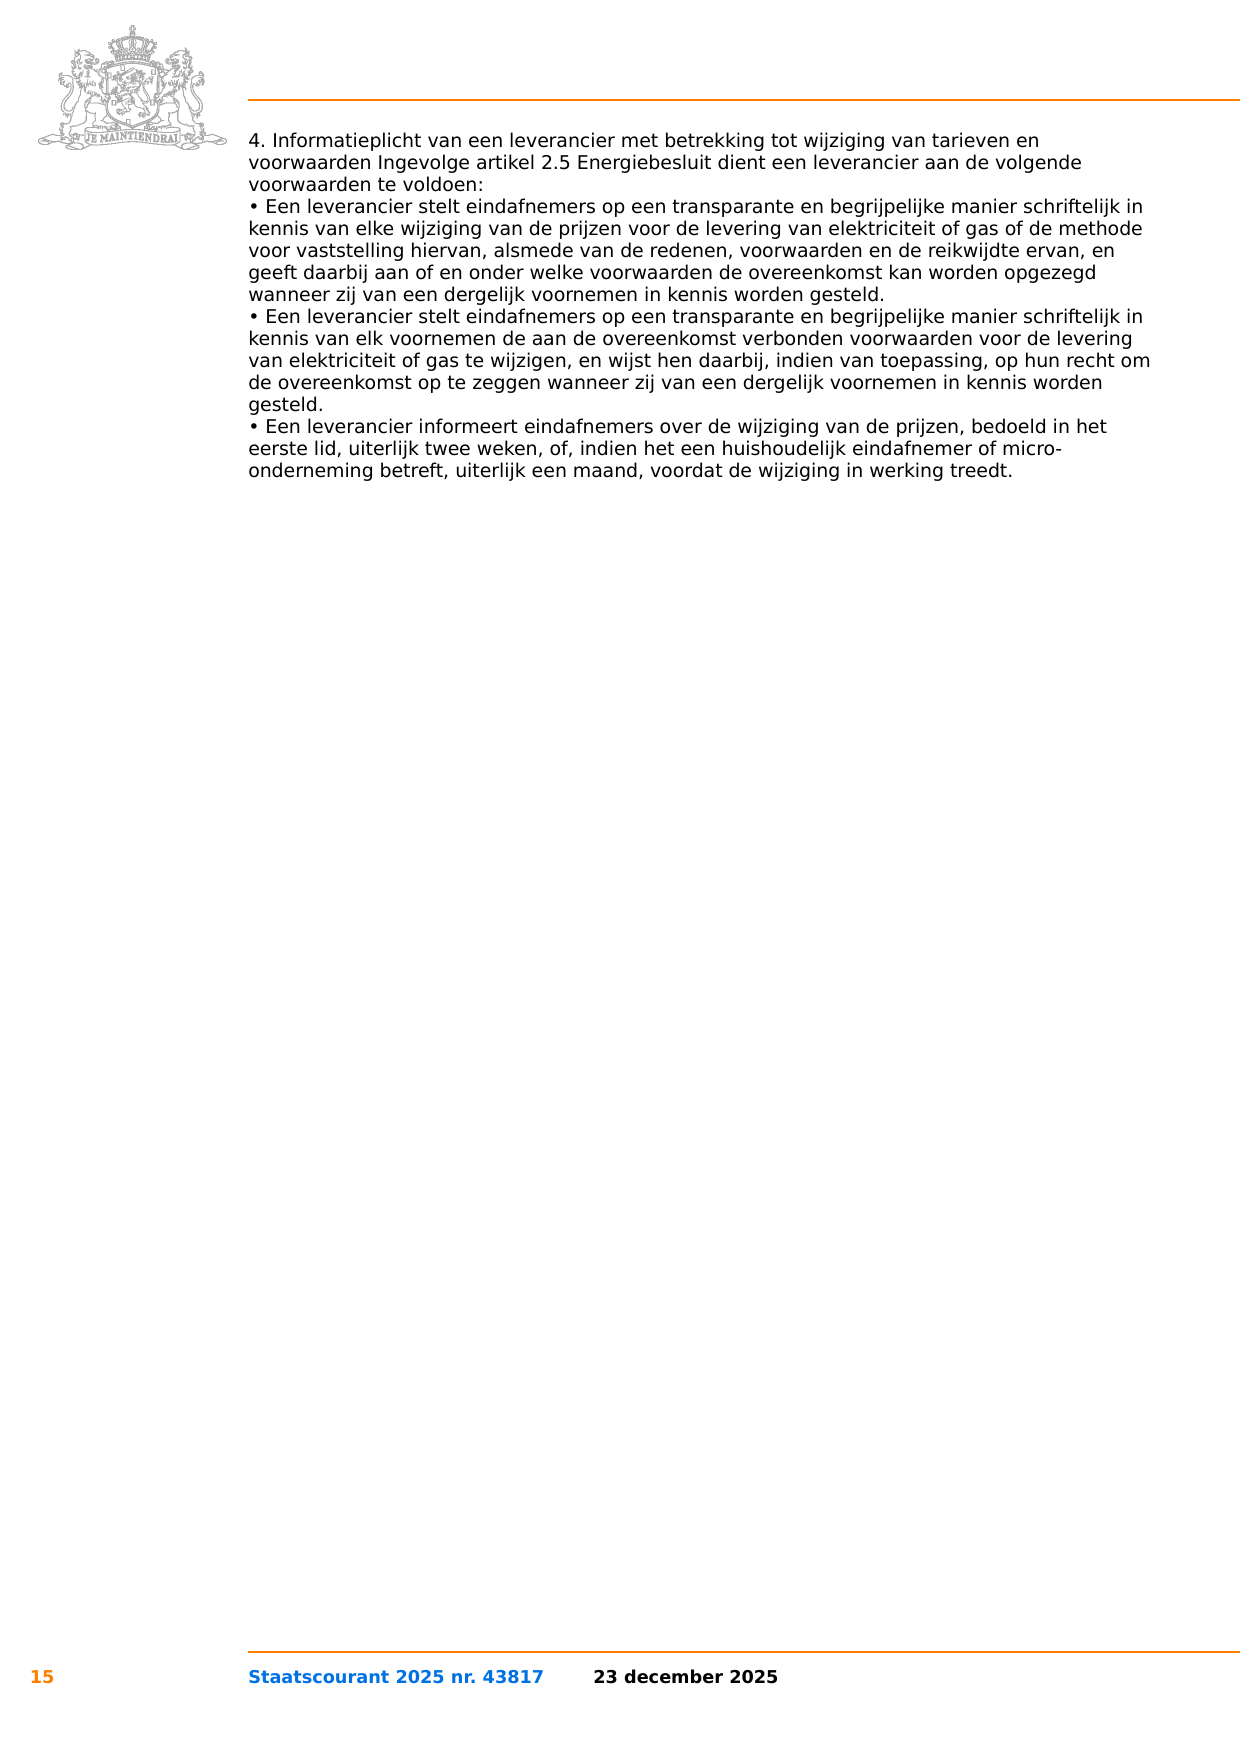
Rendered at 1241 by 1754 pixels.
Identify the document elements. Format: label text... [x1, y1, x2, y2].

text eerste lid, uiterlijk twee weken, of, indien het een huishoudelijk eindafnemer of micro-onderneming betreft, uiterlijk een maand, voordat de wijziging in werking treedt. [248, 438, 1163, 482]
picture [38, 25, 227, 150]
text 4. Informatieplicht van een leverancier met betrekking tot wijziging van tarieven en voorwaarden Ingevolge artikel 2.5 Energiebesluit dient een leverancier aan de volgende voorwaarden te voldoen: [248, 130, 1163, 196]
text • Een leverancier stelt eindafnemers op een transparante en begrijpelijke manier schriftelijk in [248, 196, 1163, 218]
text • Een leverancier stelt eindafnemers op een transparante en begrijpelijke manier schriftelijk in [248, 306, 1163, 328]
text • Een leverancier informeert eindafnemers over de wijziging van de prijzen, bedoeld in het [248, 416, 1163, 438]
text kennis van elke wijziging van de prijzen voor de levering van elektriciteit of gas of de methode voor vaststelling hiervan, alsmede van de redenen, voorwaarden en de reikwijdte ervan, en geeft daarbij aan of en onder welke voorwaarden de overeenkomst kan worden opgezegd wanneer zij van een dergelijk voornemen in kennis worden gesteld. [248, 218, 1163, 306]
text kennis van elk voornemen de aan de overeenkomst verbonden voorwaarden voor de levering van elektriciteit of gas te wijzigen, en wijst hen daarbij, indien van toepassing, op hun recht om de overeenkomst op te zeggen wanneer zij van een dergelijk voornemen in kennis worden gesteld. [248, 328, 1163, 416]
